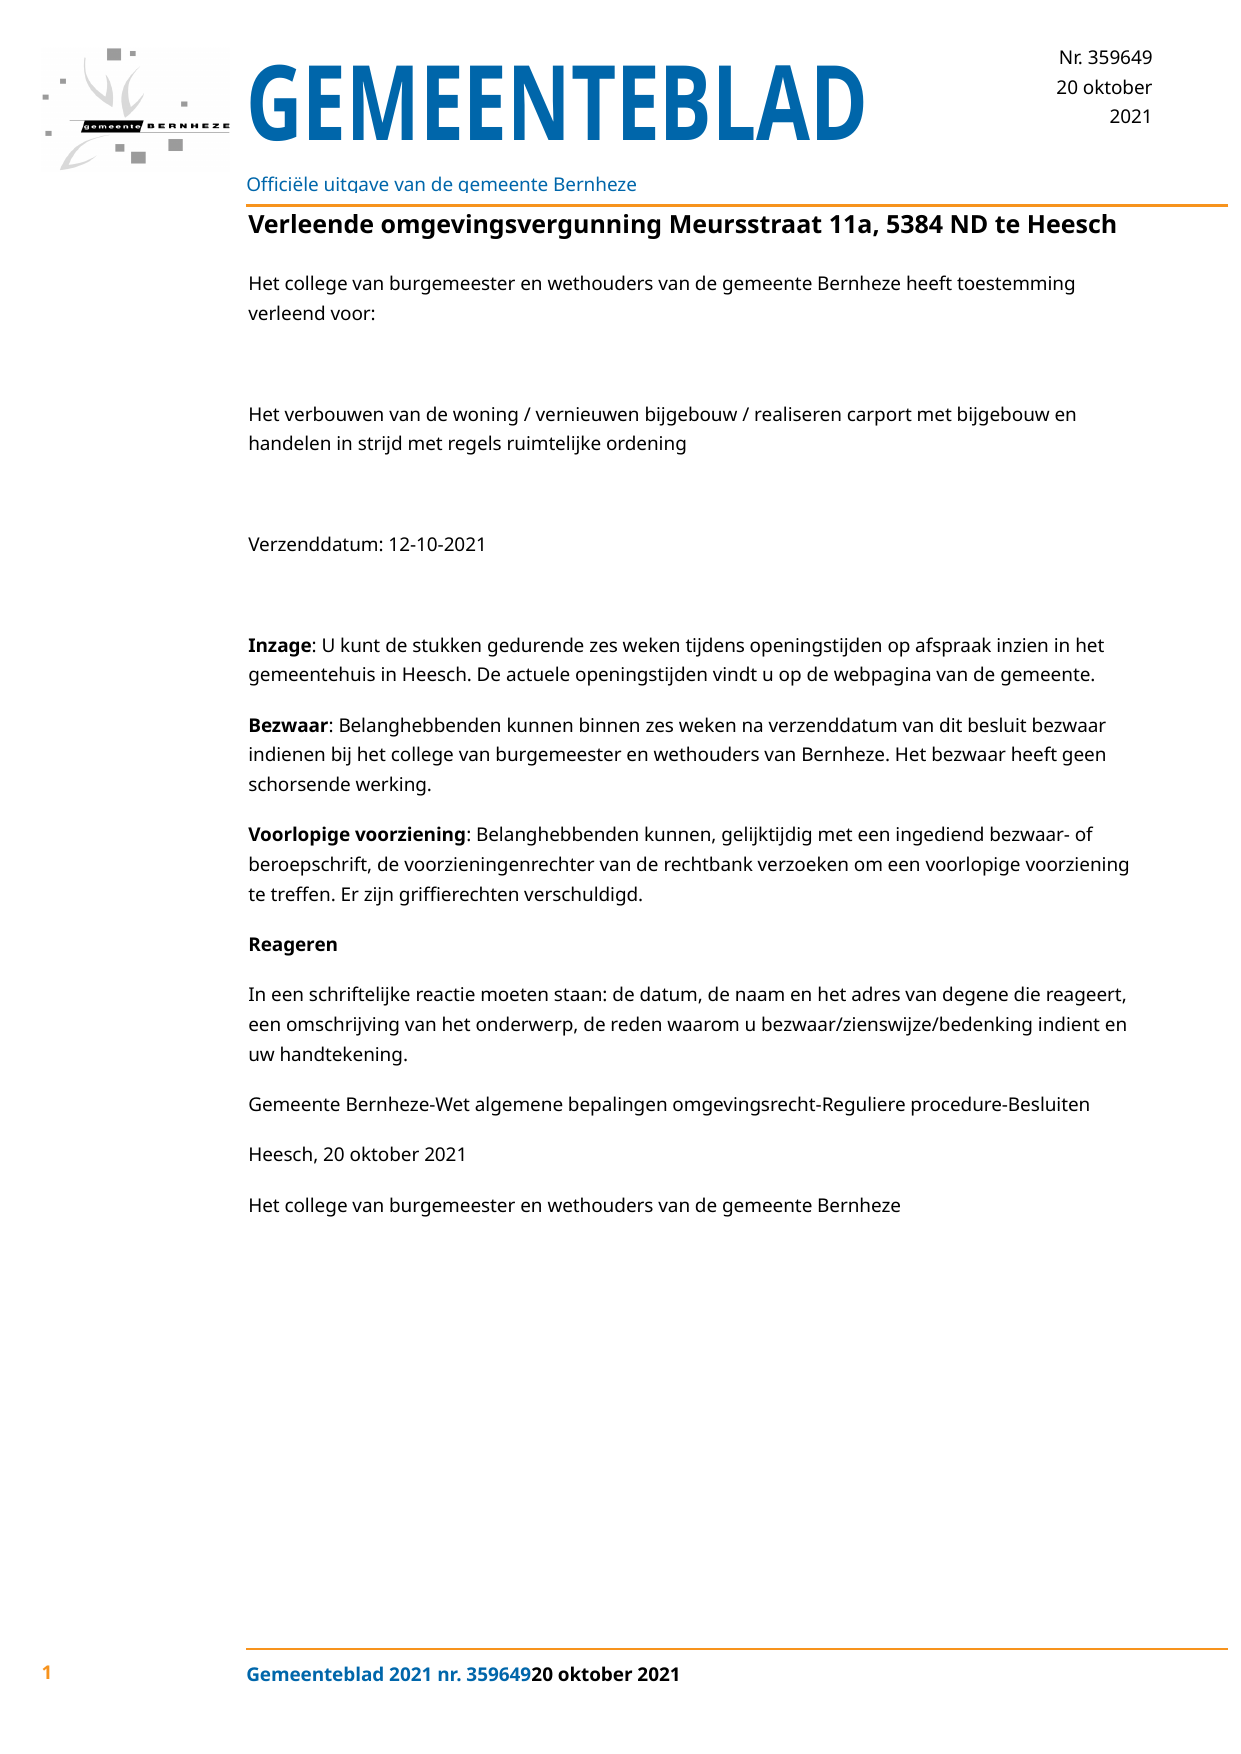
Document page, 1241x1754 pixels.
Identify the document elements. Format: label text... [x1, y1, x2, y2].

text Verzenddatum: 12-10-2021 [248, 531, 1152, 557]
text Het verbouwen van de woning / vernieuwen bijgebouw / realiseren carport met bijgebouw en handelen in strijd met regels ruimtelijke ordening [248, 401, 1152, 456]
text Bezwaar: Belanghebbenden kunnen binnen zes weken na verzenddatum van dit besluit bezwaar indienen bij het college van burgemeester en wethouders van Bernheze. Het bezwaar heeft geen schorsende werking. [248, 712, 1152, 797]
text Reageren [248, 931, 1152, 957]
text Voorlopige voorziening: Belanghebbenden kunnen, gelijktijdig met een ingediend bezwaar- of beroepschrift, de voorzieningenrechter van de rechtbank verzoeken om een voorlopige voorziening te treffen. Er zijn griffierechten verschuldigd. [248, 822, 1152, 906]
text Het college van burgemeester en wethouders van de gemeente Bernheze [248, 1192, 1152, 1218]
text Verleende omgevingsvergunning Meursstraat 11a, 5384 ND te Heesch [248, 207, 1152, 241]
text Het college van burgemeester en wethouders van de gemeente Bernheze heeft toestemming verleend voor: [248, 270, 1152, 326]
text Inzage: U kunt de stukken gedurende zes weken tijdens openingstijden op afspraak inzien in het gemeentehuis in Heesch. De actuele openingstijden vindt u op de webpagina van de gemeente. [248, 632, 1152, 687]
text Heesch, 20 oktober 2021 [248, 1142, 1152, 1167]
text Gemeente Bernheze-Wet algemene bepalingen omgevingsrecht-Reguliere procedure-Besluiten [248, 1091, 1152, 1117]
text In een schriftelijke reactie moeten staan: de datum, de naam en het adres van degene die reageert, een omschrijving van het onderwerp, de reden waarom u bezwaar/zienswijze/bedenking indient en uw handtekening. [248, 982, 1152, 1066]
picture [41, 47, 231, 172]
